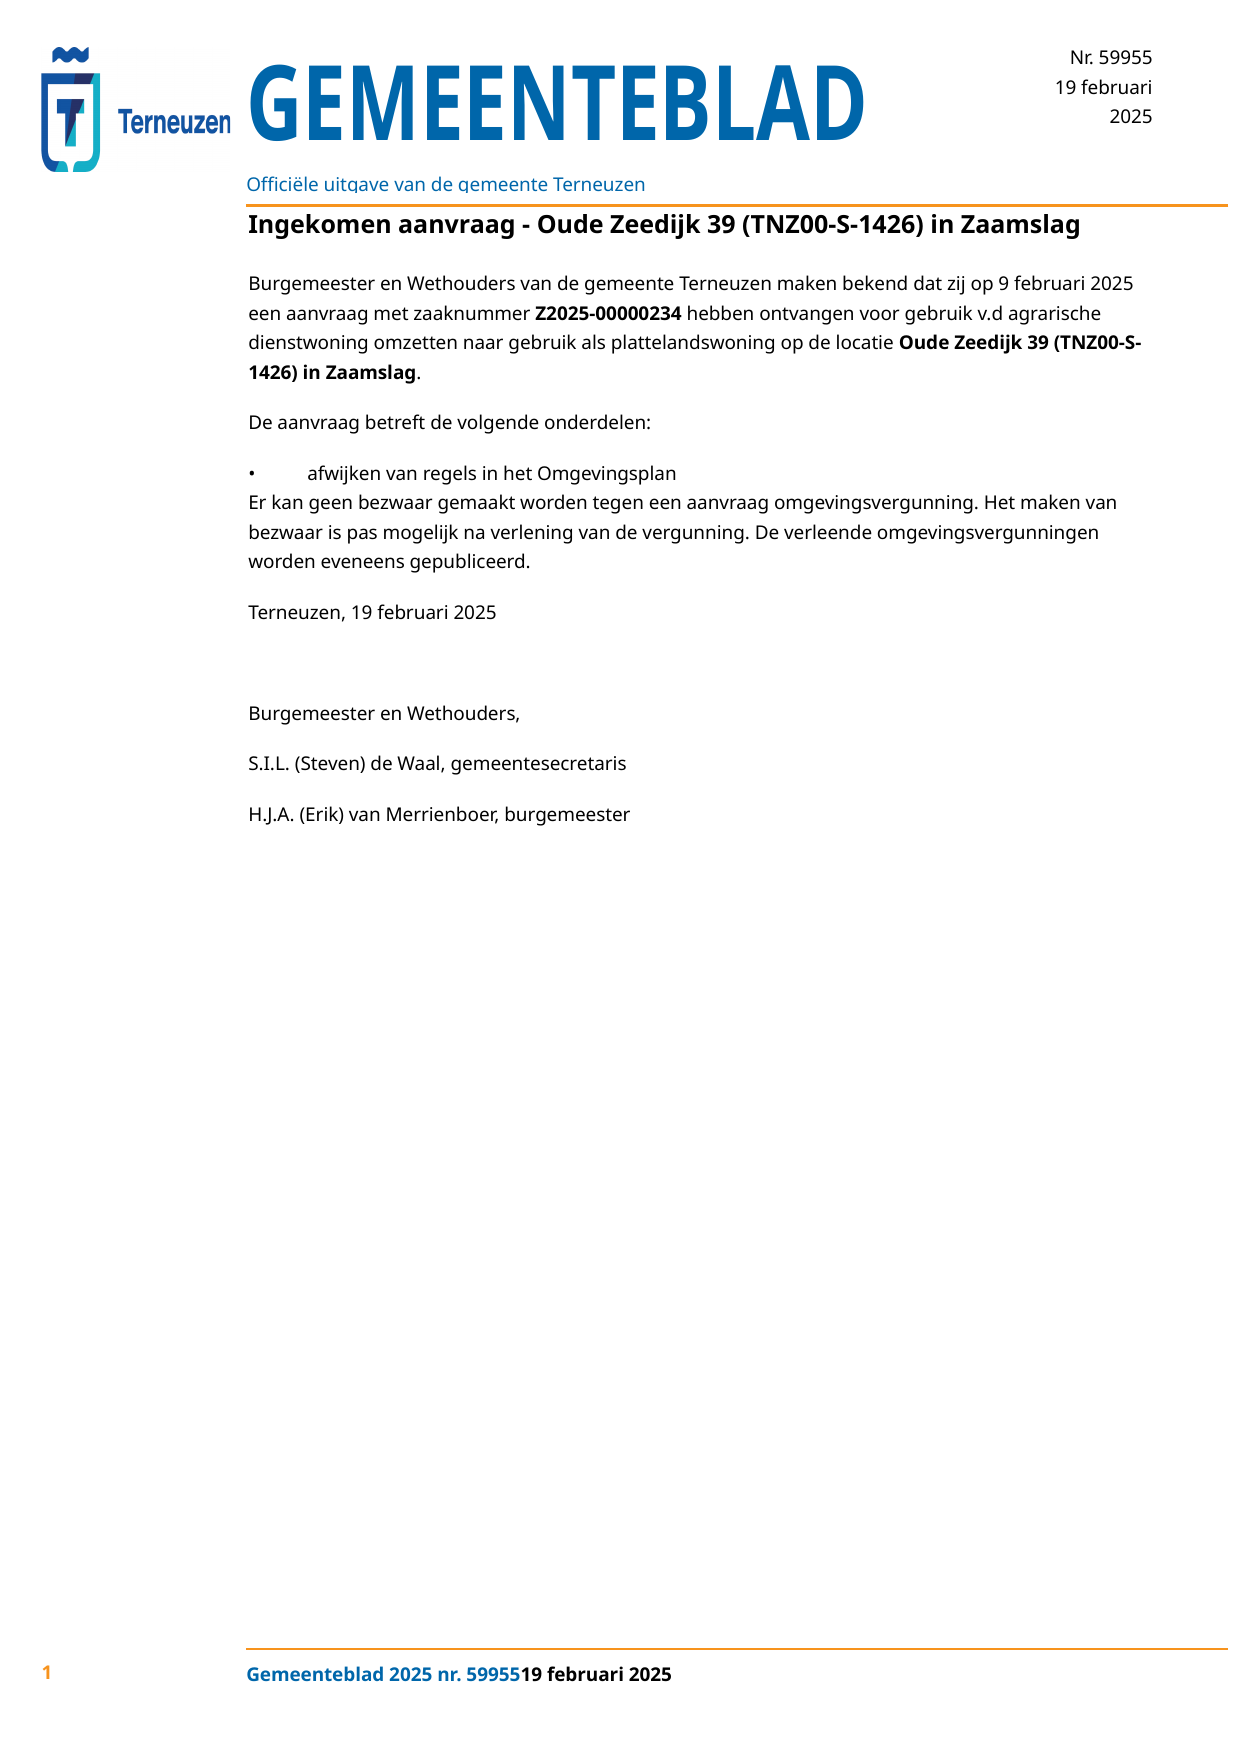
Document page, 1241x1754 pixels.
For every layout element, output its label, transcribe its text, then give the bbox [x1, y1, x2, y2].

list afwijken van regels in het Omgevingsplan [248, 460, 1152, 486]
text S.I.L. (Steven) de Waal, gemeentesecretaris [248, 750, 1152, 776]
text H.J.A. (Erik) van Merrienboer, burgemeester [248, 801, 1152, 826]
picture [41, 47, 231, 172]
text Er kan geen bezwaar gemaakt worden tegen een aanvraag omgevingsvergunning. Het maken van bezwaar is pas mogelijk na verlening van de vergunning. De verleende omgevingsvergunningen worden eveneens gepubliceerd. [248, 489, 1152, 574]
text Burgemeester en Wethouders, [248, 700, 1152, 726]
text Terneuzen, 19 februari 2025 [248, 599, 1152, 625]
text De aanvraag betreft de volgende onderdelen: [248, 409, 1152, 435]
text Burgemeester en Wethouders van de gemeente Terneuzen maken bekend dat zij op 9 februari 2025 een aanvraag met zaaknummer Z2025-00000234 hebben ontvangen voor gebruik v.d agrarische dienstwoning omzetten naar gebruik als plattelandswoning op de locatie Oude Zeedijk 39 (TNZ00-S-1426) in Zaamslag. [248, 270, 1152, 385]
text Ingekomen aanvraag - Oude Zeedijk 39 (TNZ00-S-1426) in Zaamslag [248, 207, 1152, 241]
